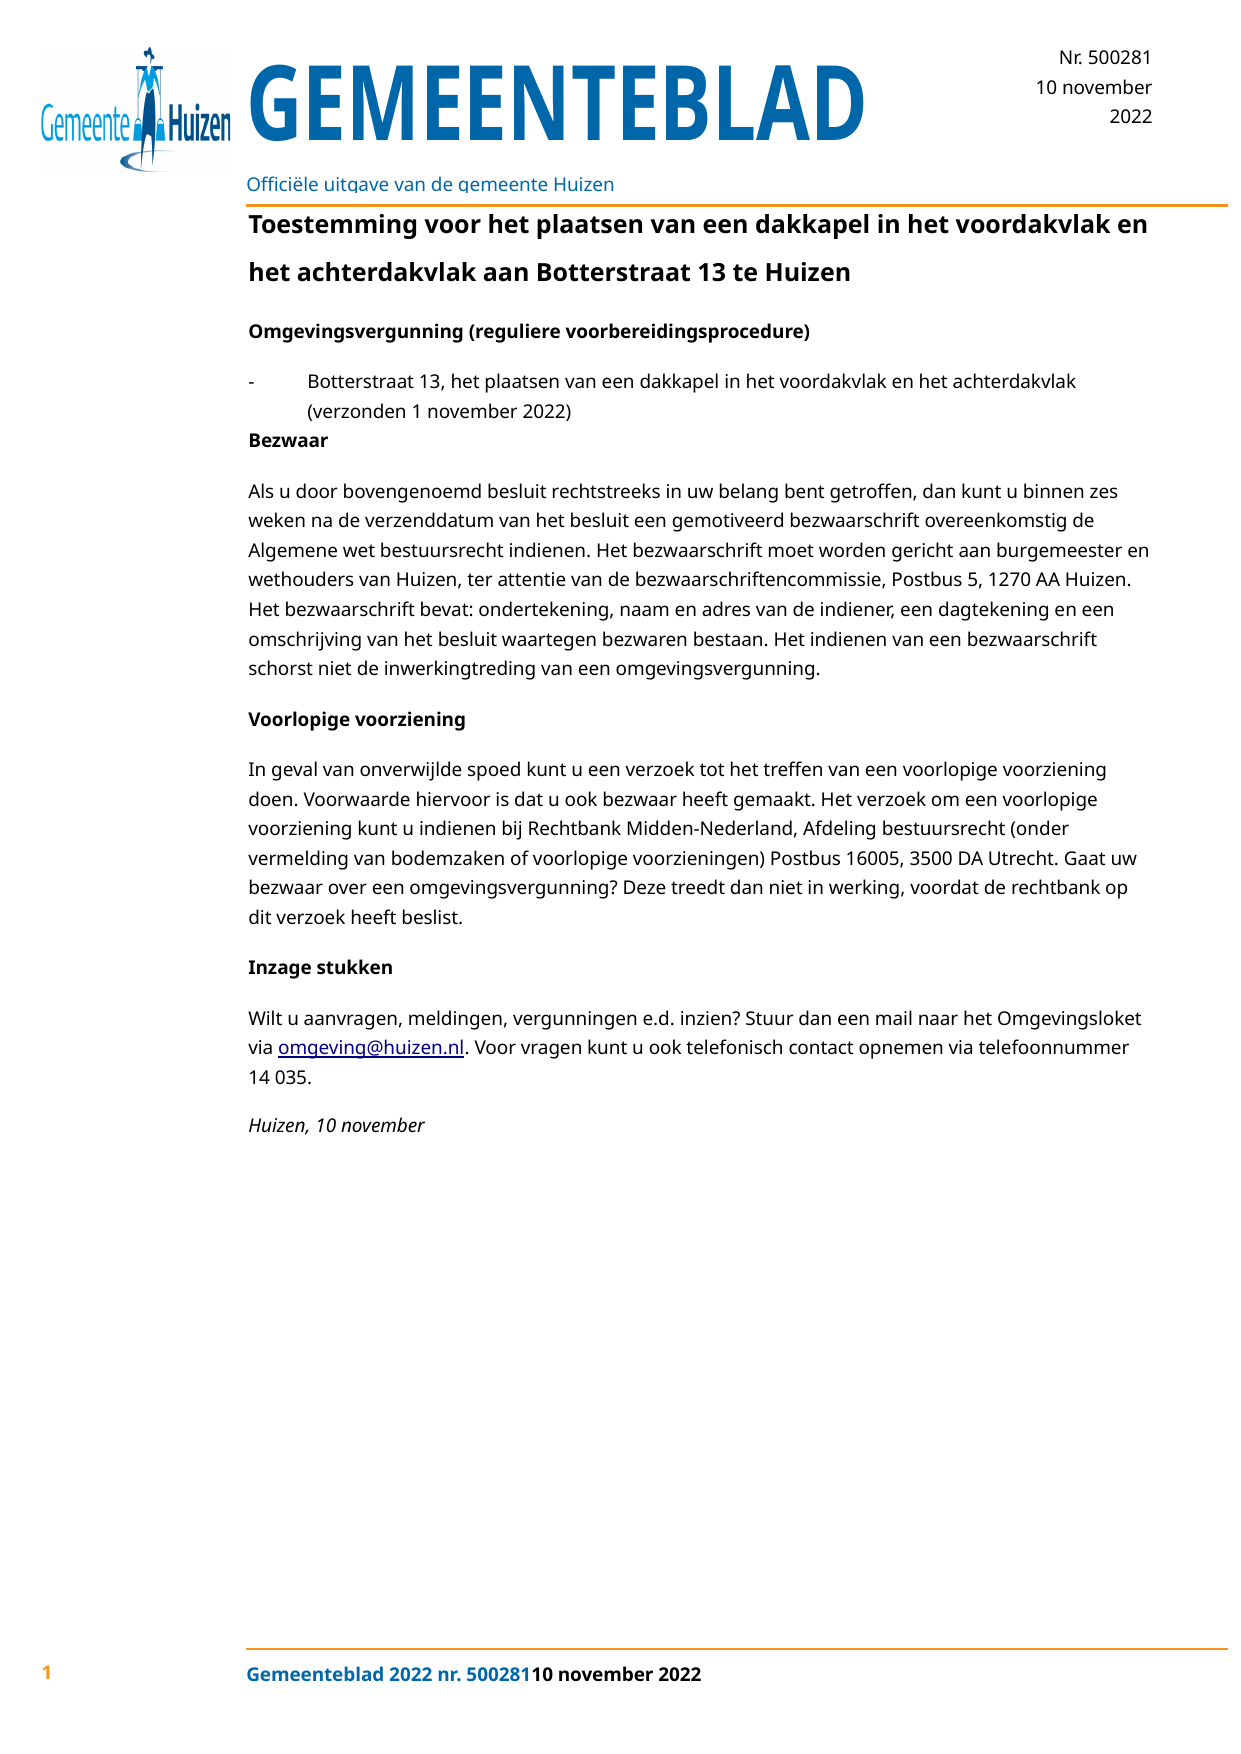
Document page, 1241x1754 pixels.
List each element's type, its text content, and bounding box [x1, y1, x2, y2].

text Als u door bovengenoemd besluit rechtstreeks in uw belang bent getroffen, dan kunt u binnen zes weken na de verzenddatum van het besluit een gemotiveerd bezwaarschrift overeenkomstig de Algemene wet bestuursrecht indienen. Het bezwaarschrift moet worden gericht aan burgemeester en wethouders van Huizen, ter attentie van de bezwaarschriftencommissie, Postbus 5, 1270 AA Huizen. Het bezwaarschrift bevat: ondertekening, naam en adres van de indiener, een dagtekening en een omschrijving van het besluit waartegen bezwaren bestaan. Het indienen van een bezwaarschrift schorst niet de inwerkingtreding van een omgevingsvergunning. [248, 478, 1152, 681]
text Toestemming voor het plaatsen van een dakkapel in het voordakvlak en het achterdakvlak aan Botterstraat 13 te Huizen [248, 207, 1152, 288]
text Omgevingsvergunning (reguliere voorbereidingsprocedure) [248, 318, 1152, 344]
text Huizen, 10 november [248, 1112, 1152, 1138]
text Voorlopige voorziening [248, 706, 1152, 732]
text In geval van onverwijlde spoed kunt u een verzoek tot het treffen van een voorlopige voorziening doen. Voorwaarde hiervoor is dat u ook bezwaar heeft gemaakt. Het verzoek om een voorlopige voorziening kunt u indienen bij Rechtbank Midden-Nederland, Afdeling bestuursrecht (onder vermelding van bodemzaken of voorlopige voorzieningen) Postbus 16005, 3500 DA Utrecht. Gaat uw bezwaar over een omgevingsvergunning? Deze treedt dan niet in werking, voordat de rechtbank op dit verzoek heeft beslist. [248, 756, 1152, 930]
picture [41, 47, 231, 172]
text Bezwaar [248, 427, 1152, 453]
text Inzage stukken [248, 954, 1152, 980]
text Wilt u aanvragen, meldingen, vergunningen e.d. inzien? Stuur dan een mail naar het Omgevingsloket via omgeving@huizen.nl. Voor vragen kunt u ook telefonisch contact opnemen via telefoonnummer 14 035. [248, 1005, 1152, 1090]
list Botterstraat 13, het plaatsen van een dakkapel in het voordakvlak en het achterdakvlak (verzonden 1 november 2022) [248, 368, 1152, 424]
